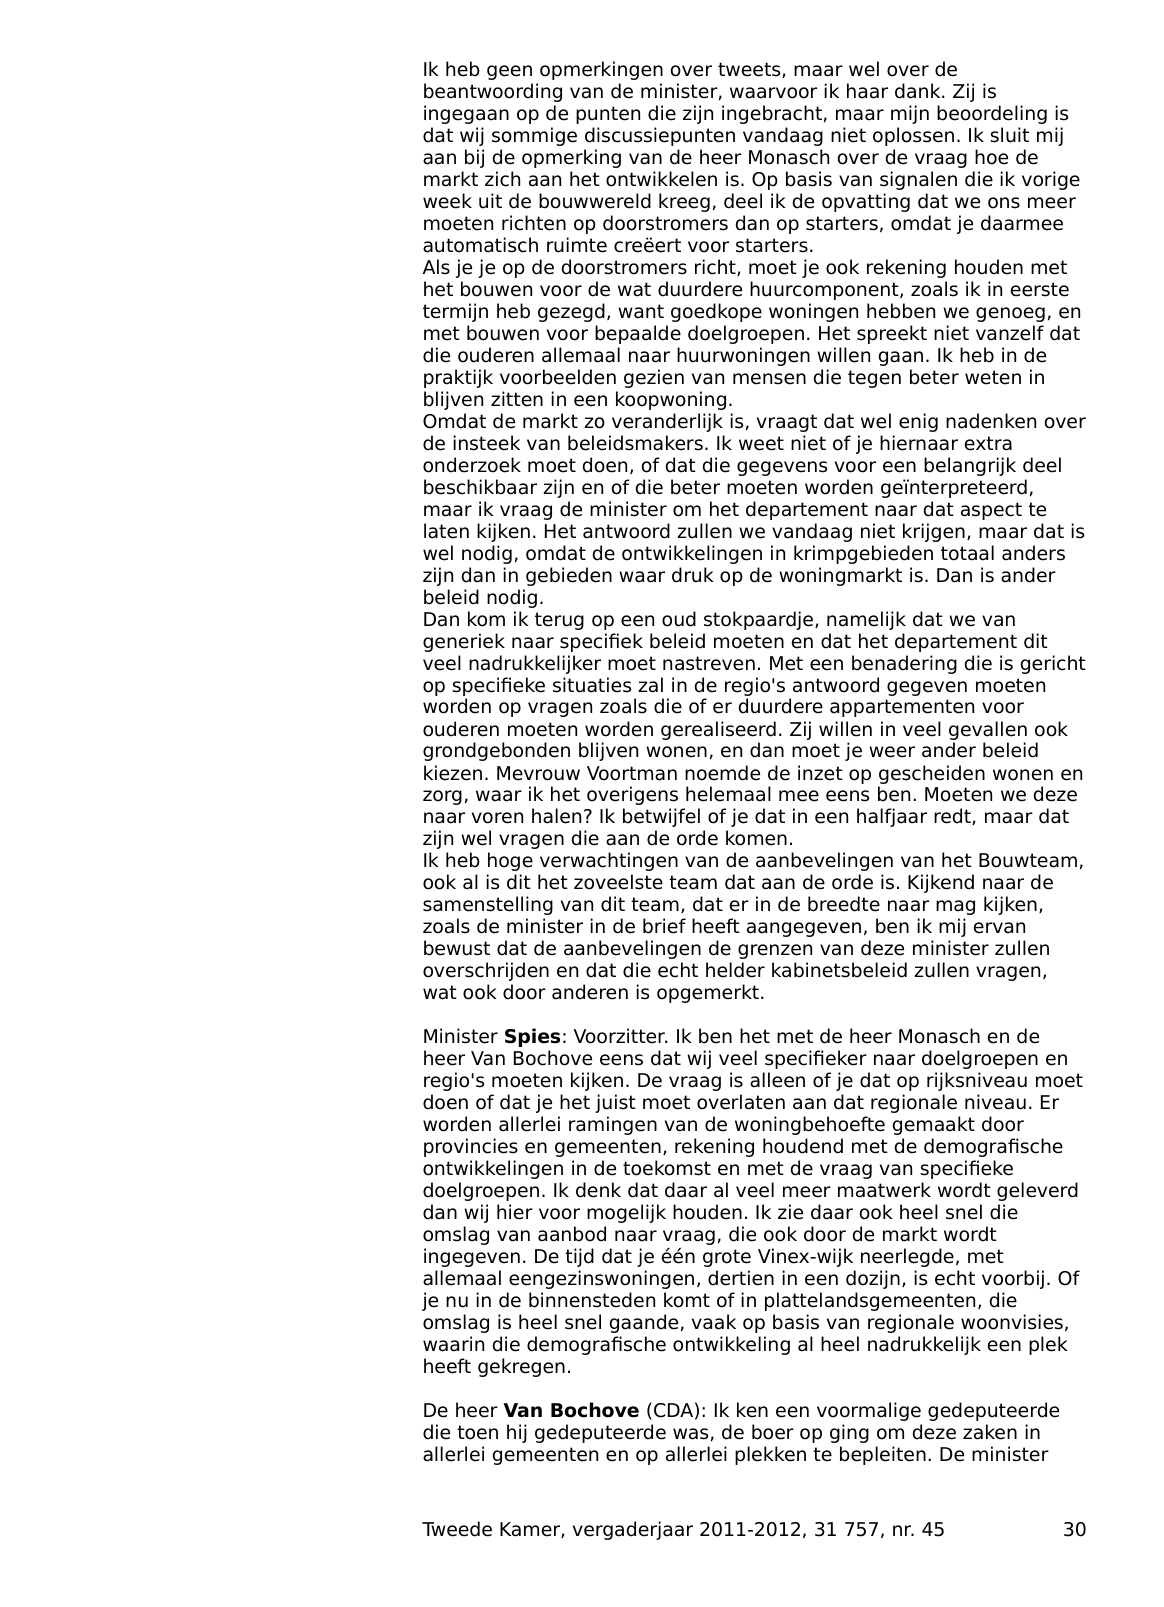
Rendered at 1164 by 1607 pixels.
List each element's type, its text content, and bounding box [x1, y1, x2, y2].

text De heer Van Bochove (CDA): Ik ken een voormalige gedeputeerde die toen hij gedeputeerde was, de boer op ging om deze zaken in allerlei gemeenten en op allerlei plekken te bepleiten. De minister [422, 1400, 1087, 1466]
text Minister Spies: Voorzitter. Ik ben het met de heer Monasch en de heer Van Bochove eens dat wij veel specifieker naar doelgroepen en regio's moeten kijken. De vraag is alleen of je dat op rijksniveau moet doen of dat je het juist moet overlaten aan dat regionale niveau. Er worden allerlei ramingen van de woningbehoefte gemaakt door provincies en gemeenten, rekening houdend met de demografische ontwikkelingen in de toekomst en met de vraag van specifieke doelgroepen. Ik denk dat daar al veel meer maatwerk wordt geleverd dan wij hier voor mogelijk houden. Ik zie daar ook heel snel die omslag van aanbod naar vraag, die ook door de markt wordt ingegeven. De tijd dat je één grote Vinex-wijk neerlegde, met allemaal eengezinswoningen, dertien in een dozijn, is echt voorbij. Of je nu in de binnensteden komt of in plattelandsgemeenten, die omslag is heel snel gaande, vaak op basis van regionale woonvisies, waarin die demografische ontwikkeling al heel nadrukkelijk een plek heeft gekregen. [422, 1026, 1087, 1378]
text Als je je op de doorstromers richt, moet je ook rekening houden met het bouwen voor de wat duurdere huurcomponent, zoals ik in eerste termijn heb gezegd, want goedkope woningen hebben we genoeg, en met bouwen voor bepaalde doelgroepen. Het spreekt niet vanzelf dat die ouderen allemaal naar huurwoningen willen gaan. Ik heb in de praktijk voorbeelden gezien van mensen die tegen beter weten in blijven zitten in een koopwoning. [422, 257, 1087, 411]
text Omdat de markt zo veranderlijk is, vraagt dat wel enig nadenken over de insteek van beleidsmakers. Ik weet niet of je hiernaar extra onderzoek moet doen, of dat die gegevens voor een belangrijk deel beschikbaar zijn en of die beter moeten worden geïnterpreteerd, maar ik vraag de minister om het departement naar dat aspect te laten kijken. Het antwoord zullen we vandaag niet krijgen, maar dat is wel nodig, omdat de ontwikkelingen in krimpgebieden totaal anders zijn dan in gebieden waar druk op de woningmarkt is. Dan is ander beleid nodig. [422, 411, 1087, 608]
text Dan kom ik terug op een oud stokpaardje, namelijk dat we van generiek naar specifiek beleid moeten en dat het departement dit veel nadrukkelijker moet nastreven. Met een benadering die is gericht op specifieke situaties zal in de regio's antwoord gegeven moeten worden op vragen zoals die of er duurdere appartementen voor ouderen moeten worden gerealiseerd. Zij willen in veel gevallen ook grondgebonden blijven wonen, en dan moet je weer ander beleid kiezen. Mevrouw Voortman noemde de inzet op gescheiden wonen en zorg, waar ik het overigens helemaal mee eens ben. Moeten we deze naar voren halen? Ik betwijfel of je dat in een halfjaar redt, maar dat zijn wel vragen die aan de orde komen. [422, 608, 1087, 850]
text Ik heb hoge verwachtingen van de aanbevelingen van het Bouwteam, ook al is dit het zoveelste team dat aan de orde is. Kijkend naar de samenstelling van dit team, dat er in de breedte naar mag kijken, zoals de minister in de brief heeft aangegeven, ben ik mij ervan bewust dat de aanbevelingen de grenzen van deze minister zullen overschrijden en dat die echt helder kabinetsbeleid zullen vragen, wat ook door anderen is opgemerkt. [422, 850, 1087, 1004]
text Ik heb geen opmerkingen over tweets, maar wel over de beantwoording van de minister, waarvoor ik haar dank. Zij is ingegaan op de punten die zijn ingebracht, maar mijn beoordeling is dat wij sommige discussiepunten vandaag niet oplossen. Ik sluit mij aan bij de opmerking van de heer Monasch over de vraag hoe de markt zich aan het ontwikkelen is. Op basis van signalen die ik vorige week uit de bouwwereld kreeg, deel ik de opvatting dat we ons meer moeten richten op doorstromers dan op starters, omdat je daarmee automatisch ruimte creëert voor starters. [422, 59, 1087, 257]
